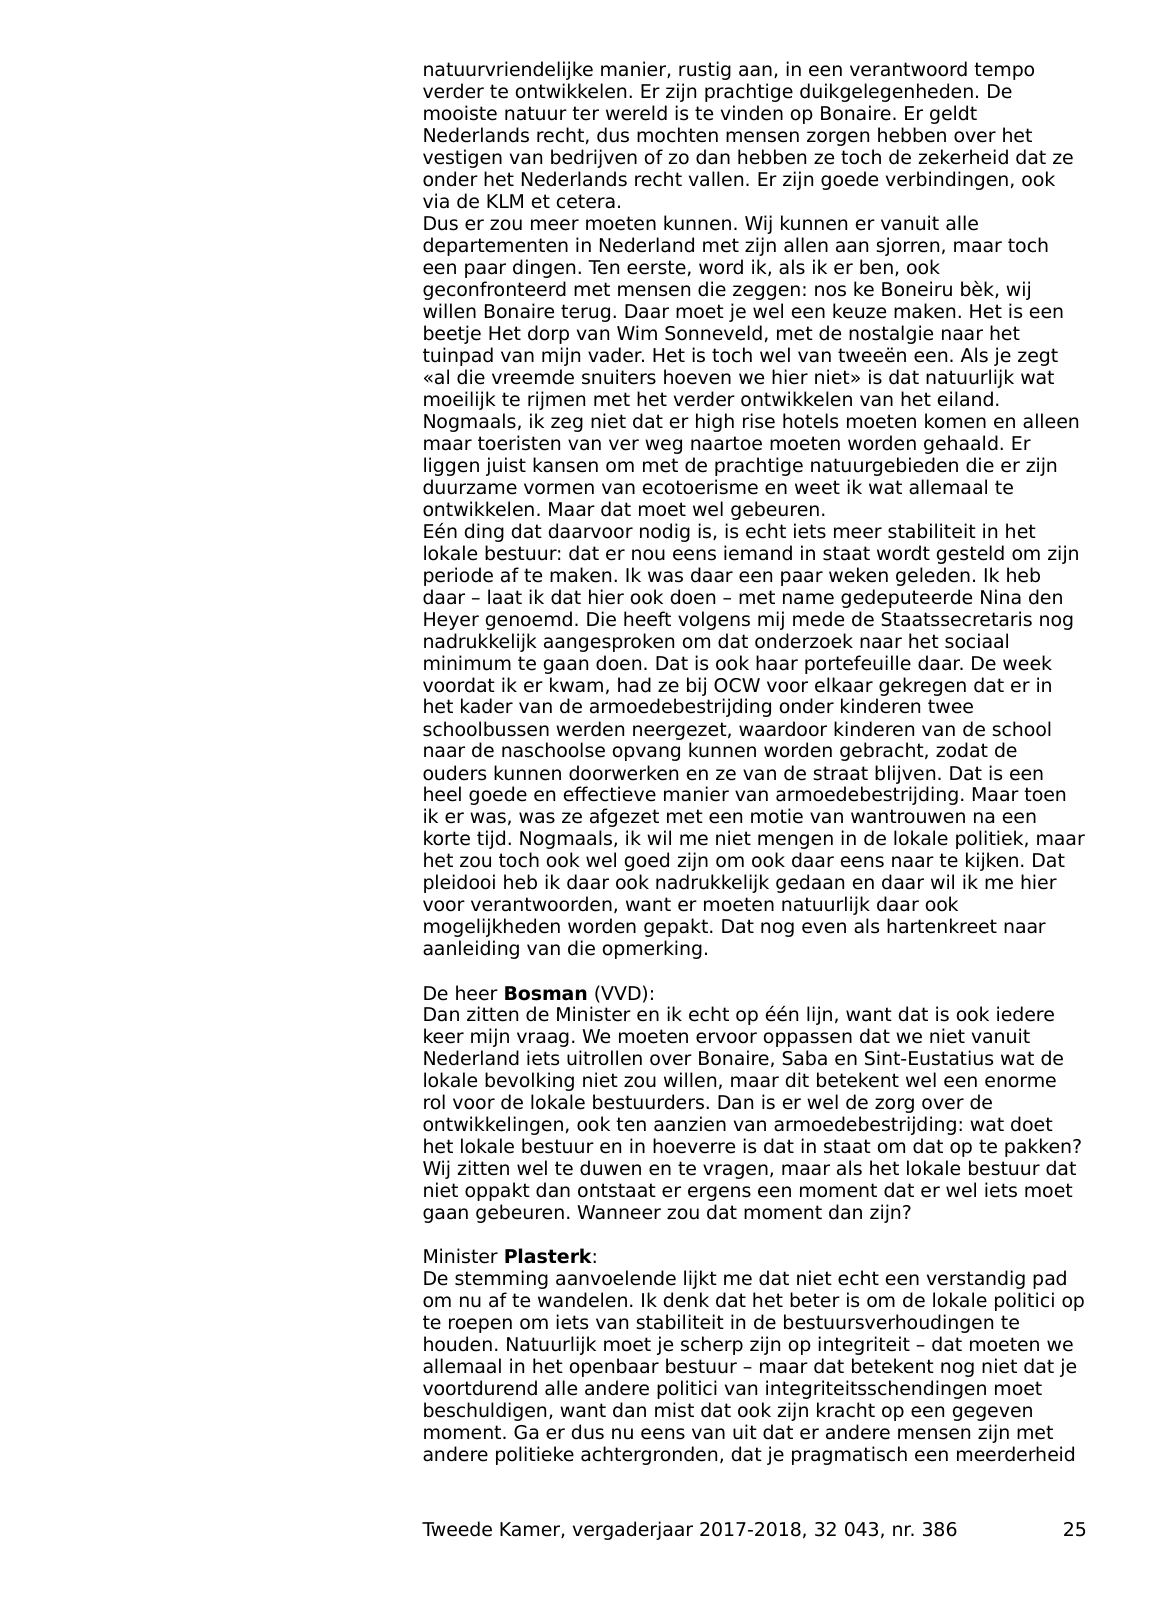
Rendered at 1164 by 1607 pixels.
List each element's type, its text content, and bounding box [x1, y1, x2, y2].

text De heer Bosman (VVD): [422, 982, 1087, 1004]
text natuurvriendelijke manier, rustig aan, in een verantwoord tempo verder te ontwikkelen. Er zijn prachtige duikgelegenheden. De mooiste natuur ter wereld is te vinden op Bonaire. Er geldt Nederlands recht, dus mochten mensen zorgen hebben over het vestigen van bedrijven of zo dan hebben ze toch de zekerheid dat ze onder het Nederlands recht vallen. Er zijn goede verbindingen, ook via de KLM et cetera. [422, 59, 1087, 213]
text De stemming aanvoelende lijkt me dat niet echt een verstandig pad om nu af te wandelen. Ik denk dat het beter is om de lokale politici op te roepen om iets van stabiliteit in de bestuursverhoudingen te houden. Natuurlijk moet je scherp zijn op integriteit – dat moeten we allemaal in het openbaar bestuur – maar dat betekent nog niet dat je voortdurend alle andere politici van integriteitsschendingen moet beschuldigen, want dan mist dat ook zijn kracht op een gegeven moment. Ga er dus nu eens van uit dat er andere mensen zijn met andere politieke achtergronden, dat je pragmatisch een meerderheid [422, 1268, 1087, 1466]
text Minister Plasterk: [422, 1246, 1087, 1268]
text Dus er zou meer moeten kunnen. Wij kunnen er vanuit alle departementen in Nederland met zijn allen aan sjorren, maar toch een paar dingen. Ten eerste, word ik, als ik er ben, ook geconfronteerd met mensen die zeggen: nos ke Boneiru bèk, wij willen Bonaire terug. Daar moet je wel een keuze maken. Het is een beetje Het dorp van Wim Sonneveld, met de nostalgie naar het tuinpad van mijn vader. Het is toch wel van tweeën een. Als je zegt «al die vreemde snuiters hoeven we hier niet» is dat natuurlijk wat moeilijk te rijmen met het verder ontwikkelen van het eiland. Nogmaals, ik zeg niet dat er high rise hotels moeten komen en alleen maar toeristen van ver weg naartoe moeten worden gehaald. Er liggen juist kansen om met de prachtige natuurgebieden die er zijn duurzame vormen van ecotoerisme en weet ik wat allemaal te ontwikkelen. Maar dat moet wel gebeuren. [422, 213, 1087, 521]
text Eén ding dat daarvoor nodig is, is echt iets meer stabiliteit in het lokale bestuur: dat er nou eens iemand in staat wordt gesteld om zijn periode af te maken. Ik was daar een paar weken geleden. Ik heb daar – laat ik dat hier ook doen – met name gedeputeerde Nina den Heyer genoemd. Die heeft volgens mij mede de Staatssecretaris nog nadrukkelijk aangesproken om dat onderzoek naar het sociaal minimum te gaan doen. Dat is ook haar portefeuille daar. De week voordat ik er kwam, had ze bij OCW voor elkaar gekregen dat er in het kader van de armoedebestrijding onder kinderen twee schoolbussen werden neergezet, waardoor kinderen van de school naar de naschoolse opvang kunnen worden gebracht, zodat de ouders kunnen doorwerken en ze van de straat blijven. Dat is een heel goede en effectieve manier van armoedebestrijding. Maar toen ik er was, was ze afgezet met een motie van wantrouwen na een korte tijd. Nogmaals, ik wil me niet mengen in de lokale politiek, maar het zou toch ook wel goed zijn om ook daar eens naar te kijken. Dat pleidooi heb ik daar ook nadrukkelijk gedaan en daar wil ik me hier voor verantwoorden, want er moeten natuurlijk daar ook mogelijkheden worden gepakt. Dat nog even als hartenkreet naar aanleiding van die opmerking. [422, 521, 1087, 960]
text Dan zitten de Minister en ik echt op één lijn, want dat is ook iedere keer mijn vraag. We moeten ervoor oppassen dat we niet vanuit Nederland iets uitrollen over Bonaire, Saba en Sint-Eustatius wat de lokale bevolking niet zou willen, maar dit betekent wel een enorme rol voor de lokale bestuurders. Dan is er wel de zorg over de ontwikkelingen, ook ten aanzien van armoedebestrijding: wat doet het lokale bestuur en in hoeverre is dat in staat om dat op te pakken? Wij zitten wel te duwen en te vragen, maar als het lokale bestuur dat niet oppakt dan ontstaat er ergens een moment dat er wel iets moet gaan gebeuren. Wanneer zou dat moment dan zijn? [422, 1004, 1087, 1224]
